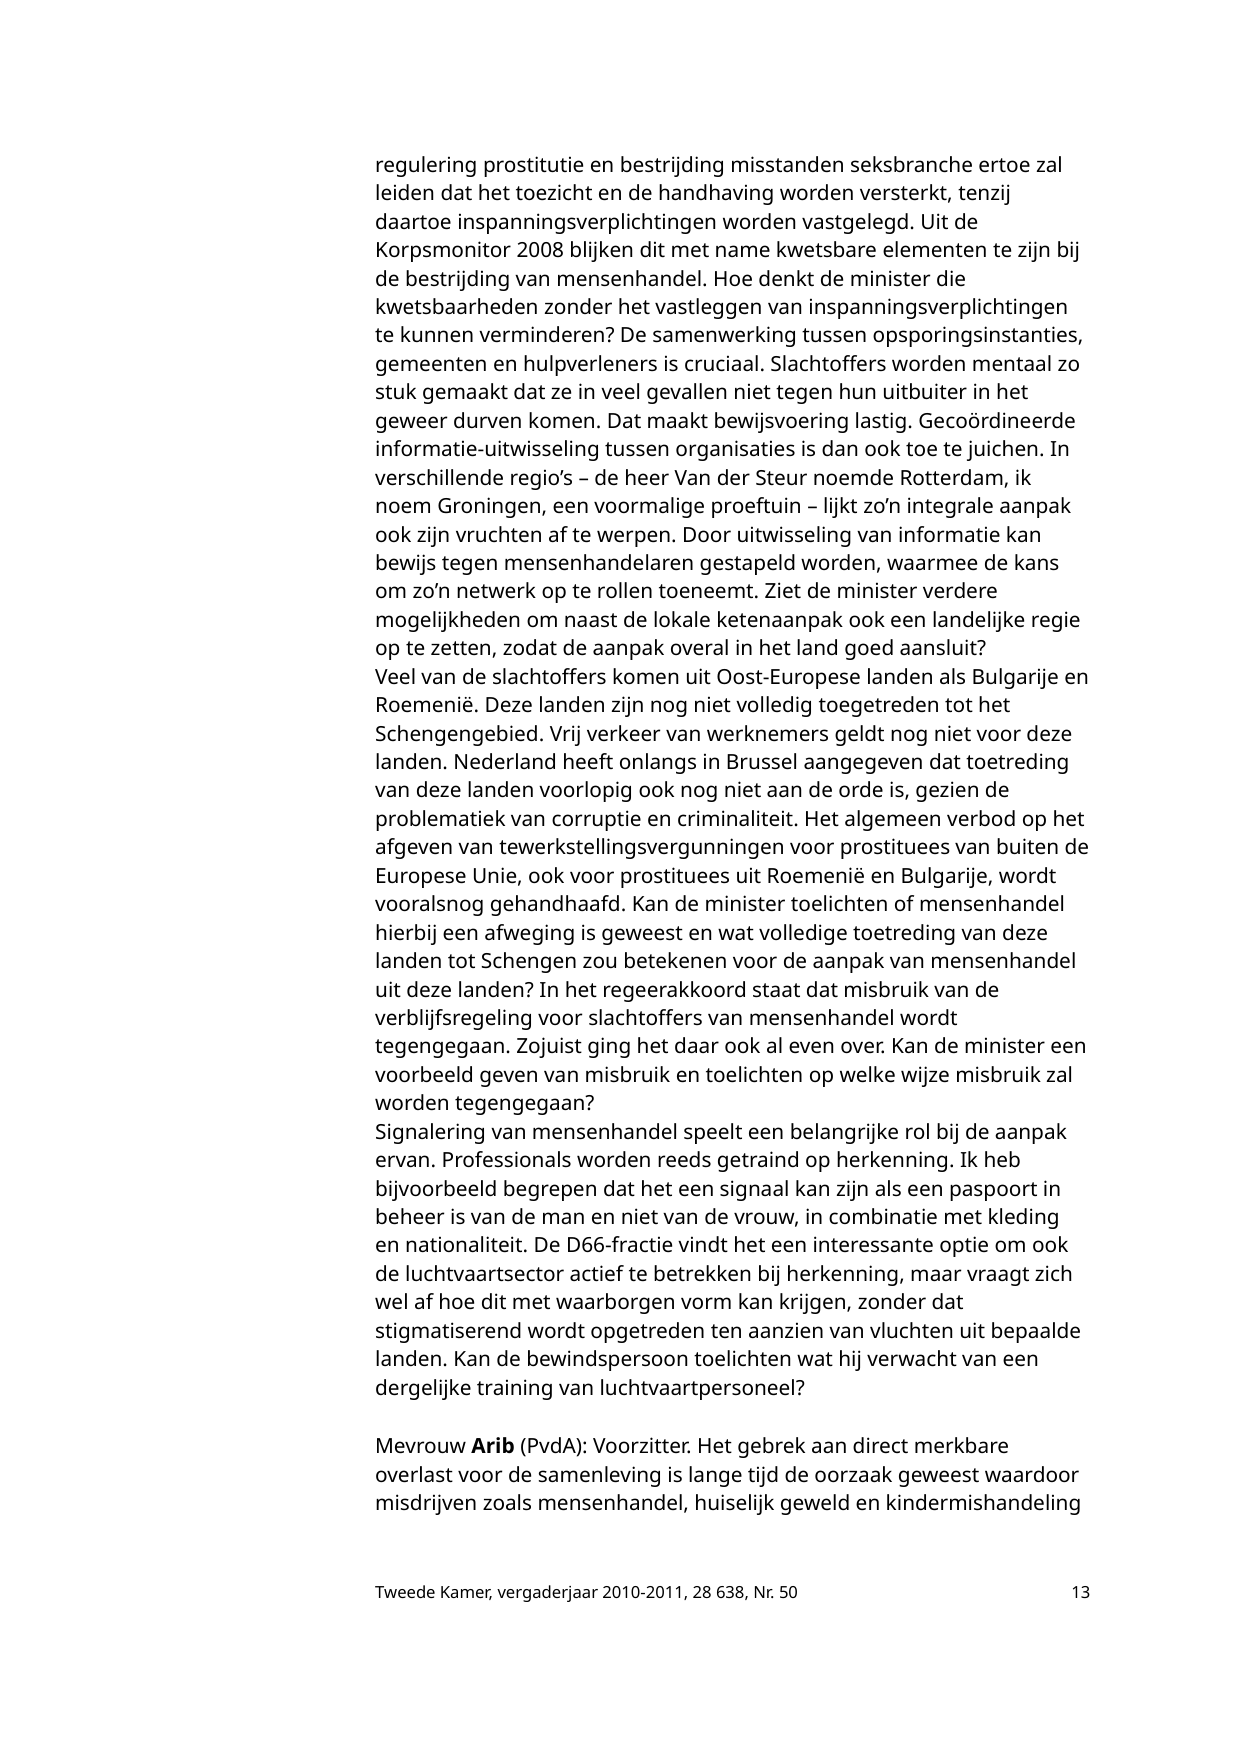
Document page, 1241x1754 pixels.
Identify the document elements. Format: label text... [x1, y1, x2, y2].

text Veel van de slachtoffers komen uit Oost-Europese landen als Bulgarije en Roemenië. Deze landen zijn nog niet volledig toegetreden tot het Schengengebied. Vrij verkeer van werknemers geldt nog niet voor deze landen. Nederland heeft onlangs in Brussel aangegeven dat toetreding van deze landen voorlopig ook nog niet aan de orde is, gezien de problematiek van corruptie en criminaliteit. Het algemeen verbod op het afgeven van tewerkstellingsvergunningen voor prostituees van buiten de Europese Unie, ook voor prostituees uit Roemenië en Bulgarije, wordt vooralsnog gehandhaafd. Kan de minister toelichten of mensenhandel hierbij een afweging is geweest en wat volledige toetreding van deze landen tot Schengen zou betekenen voor de aanpak van mensenhandel uit deze landen? In het regeerakkoord staat dat misbruik van de verblijfsregeling voor slachtoffers van mensenhandel wordt tegengegaan. Zojuist ging het daar ook al even over. Kan de minister een voorbeeld geven van misbruik en toelichten op welke wijze misbruik zal worden tegengegaan? [375, 662, 1090, 1117]
text Signalering van mensenhandel speelt een belangrijke rol bij de aanpak ervan. Professionals worden reeds getraind op herkenning. Ik heb bijvoorbeeld begrepen dat het een signaal kan zijn als een paspoort in beheer is van de man en niet van de vrouw, in combinatie met kleding en nationaliteit. De D66-fractie vindt het een interessante optie om ook de luchtvaartsector actief te betrekken bij herkenning, maar vraagt zich wel af hoe dit met waarborgen vorm kan krijgen, zonder dat stigmatiserend wordt opgetreden ten aanzien van vluchten uit bepaalde landen. Kan de bewindspersoon toelichten wat hij verwacht van een dergelijke training van luchtvaartpersoneel? [375, 1117, 1090, 1401]
text regulering prostitutie en bestrijding misstanden seksbranche ertoe zal leiden dat het toezicht en de handhaving worden versterkt, tenzij daartoe inspanningsverplichtingen worden vastgelegd. Uit de Korpsmonitor 2008 blijken dit met name kwetsbare elementen te zijn bij de bestrijding van mensenhandel. Hoe denkt de minister die kwetsbaarheden zonder het vastleggen van inspanningsverplichtingen te kunnen verminderen? De samenwerking tussen opsporingsinstanties, gemeenten en hulpverleners is cruciaal. Slachtoffers worden mentaal zo stuk gemaakt dat ze in veel gevallen niet tegen hun uitbuiter in het geweer durven komen. Dat maakt bewijsvoering lastig. Gecoördineerde informatie-uitwisseling tussen organisaties is dan ook toe te juichen. In verschillende regio’s – de heer Van der Steur noemde Rotterdam, ik noem Groningen, een voormalige proeftuin – lijkt zo’n integrale aanpak ook zijn vruchten af te werpen. Door uitwisseling van informatie kan bewijs tegen mensenhandelaren gestapeld worden, waarmee de kans om zo’n netwerk op te rollen toeneemt. Ziet de minister verdere mogelijkheden om naast de lokale ketenaanpak ook een landelijke regie op te zetten, zodat de aanpak overal in het land goed aansluit? [375, 150, 1090, 662]
text Mevrouw Arib (PvdA): Voorzitter. Het gebrek aan direct merkbare overlast voor de samenleving is lange tijd de oorzaak geweest waardoor misdrijven zoals mensenhandel, huiselijk geweld en kindermishandeling [375, 1431, 1090, 1517]
